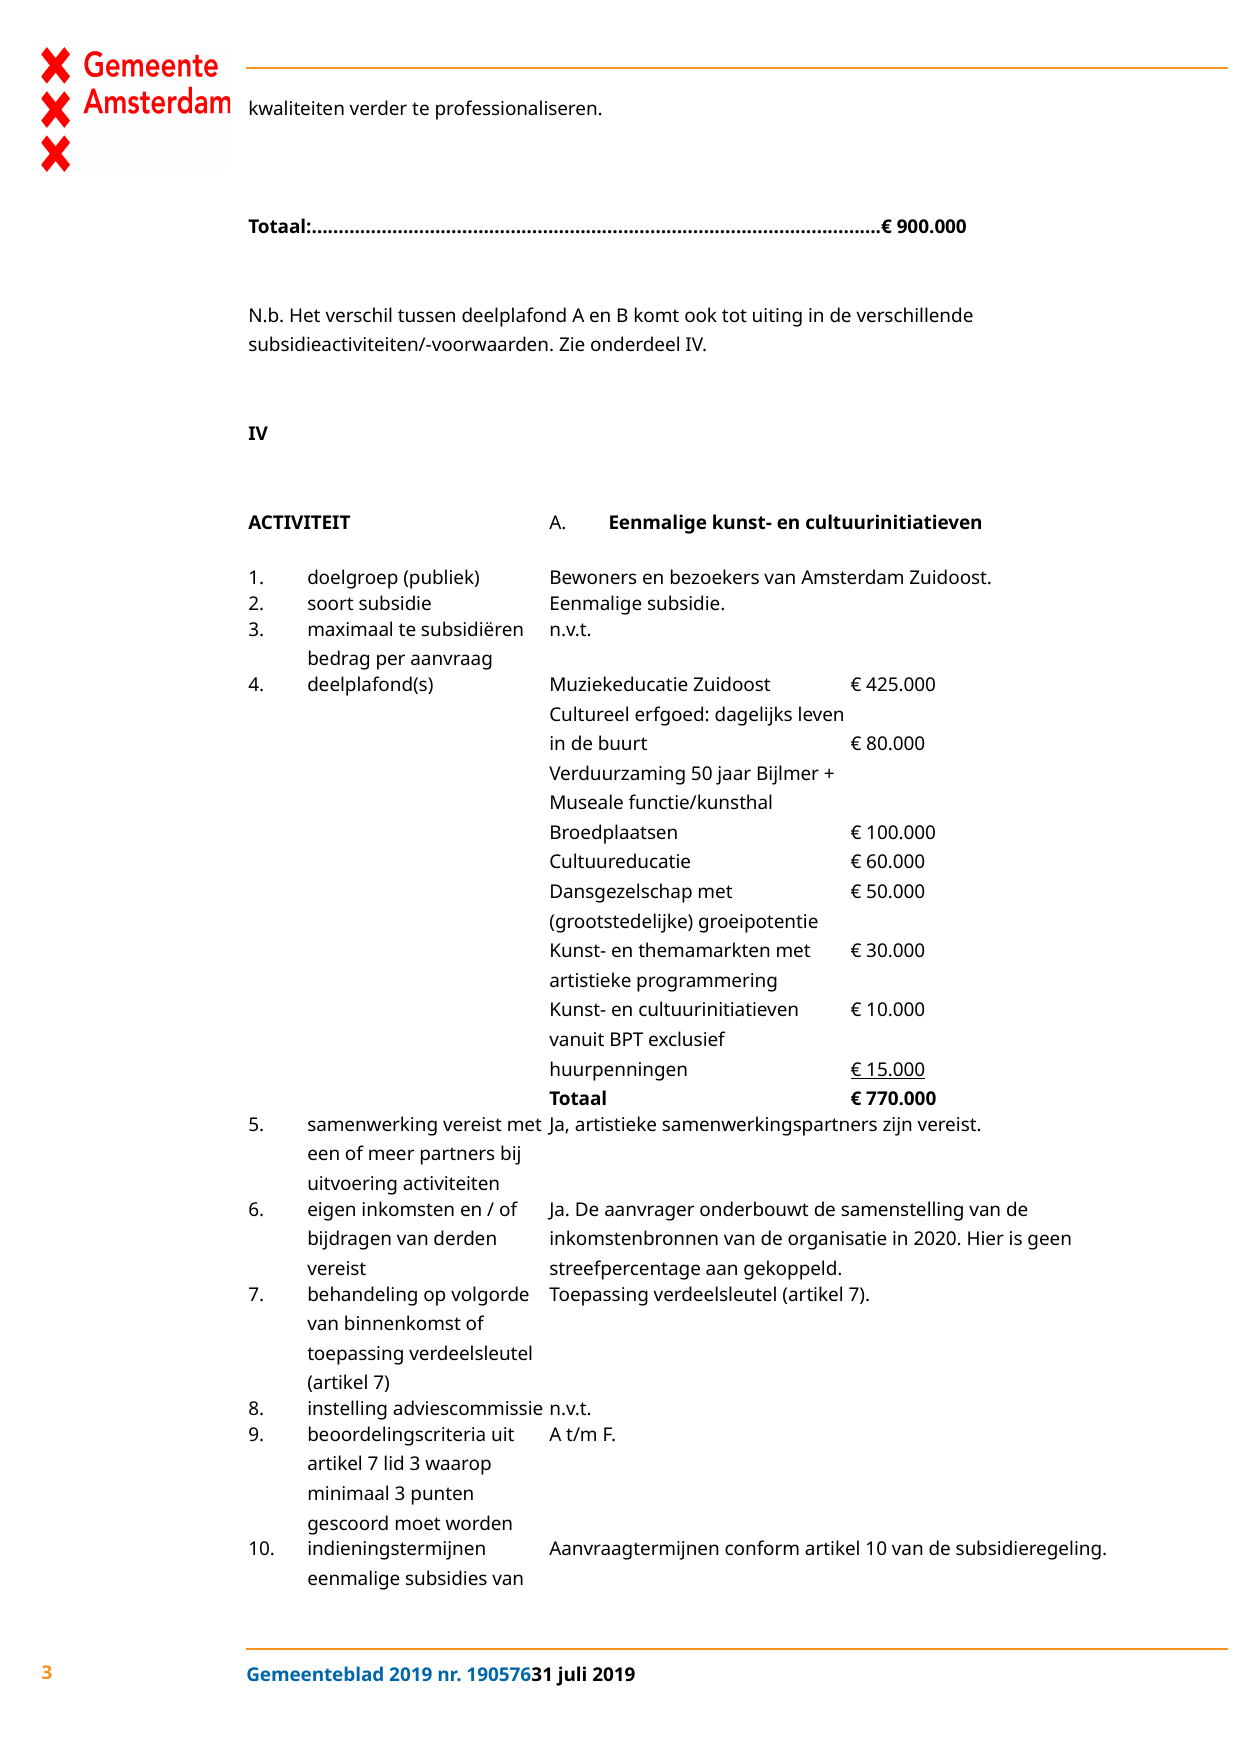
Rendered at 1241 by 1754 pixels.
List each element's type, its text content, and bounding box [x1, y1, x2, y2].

table_cell Muziekeducatie Zuidoost Cultureel erfgoed: dagelijks leven in de buurt Verduurzaming 50 jaar Bijlmer + Museale functie/kunsthal Broedplaatsen Cultuureducatie Dansgezelschap met (grootstedelijke) groeipotentie Kunst- en themamarkten met artistieke programmering Kunst- en cultuurinitiatieven vanuit BPT exclusief huurpenningen Totaal [549, 671, 850, 1111]
text N.b. Het verschil tussen deelplafond A en B komt ook tot uiting in de verschillende subsidieactiviteiten/-voorwaarden. Zie onderdeel IV. [248, 302, 1152, 357]
table_cell instelling adviescommissie [248, 1395, 549, 1421]
table_cell deelplafond(s) [248, 671, 549, 1111]
table_header ACTIVITEIT [248, 480, 549, 564]
text IV [248, 420, 1152, 446]
table_cell samenwerking vereist met een of meer partners bij uitvoering activiteiten [248, 1111, 549, 1196]
table_cell eigen inkomsten en / of bijdragen van derden vereist [248, 1196, 549, 1281]
table_cell doelgroep (publiek) [248, 564, 549, 590]
table_cell Ja, artistieke samenwerkingspartners zijn vereist. [549, 1111, 1152, 1196]
table_header Eenmalige kunst- en cultuurinitiatieven [549, 480, 1152, 564]
table_cell beoordelingscriteria uit artikel 7 lid 3 waarop minimaal 3 punten gescoord moet worden [248, 1421, 549, 1536]
table_cell maximaal te subsidiëren bedrag per aanvraag [248, 616, 549, 671]
table_cell Toepassing verdeelsleutel (artikel 7). [549, 1281, 1152, 1395]
table_cell indieningstermijnen eenmalige subsidies van [248, 1536, 549, 1591]
picture [41, 47, 231, 172]
text Totaal:…………………………………………………………………………………………….€ 900.000 [248, 213, 1152, 239]
table_cell Aanvraagtermijnen conform artikel 10 van de subsidieregeling. [549, 1536, 1152, 1591]
table_cell € 425.000 € 80.000 € 100.000 € 60.000 € 50.000 € 30.000 € 10.000 € 15.000 € 770.000 [850, 671, 1152, 1111]
table_cell Bewoners en bezoekers van Amsterdam Zuidoost. [549, 564, 1152, 590]
table_cell A t/m F. [549, 1421, 1152, 1536]
table_cell n.v.t. [549, 1395, 1152, 1421]
table_cell soort subsidie [248, 590, 549, 616]
table_cell Eenmalige subsidie. [549, 590, 1152, 616]
table_cell behandeling op volgorde van binnenkomst of toepassing verdeelsleutel (artikel 7) [248, 1281, 549, 1395]
table_cell n.v.t. [549, 616, 1152, 671]
text kwaliteiten verder te professionaliseren. [248, 95, 1152, 121]
table_cell Ja. De aanvrager onderbouwt de samenstelling van de inkomstenbronnen van de organisatie in 2020. Hier is geen streefpercentage aan gekoppeld. [549, 1196, 1152, 1281]
